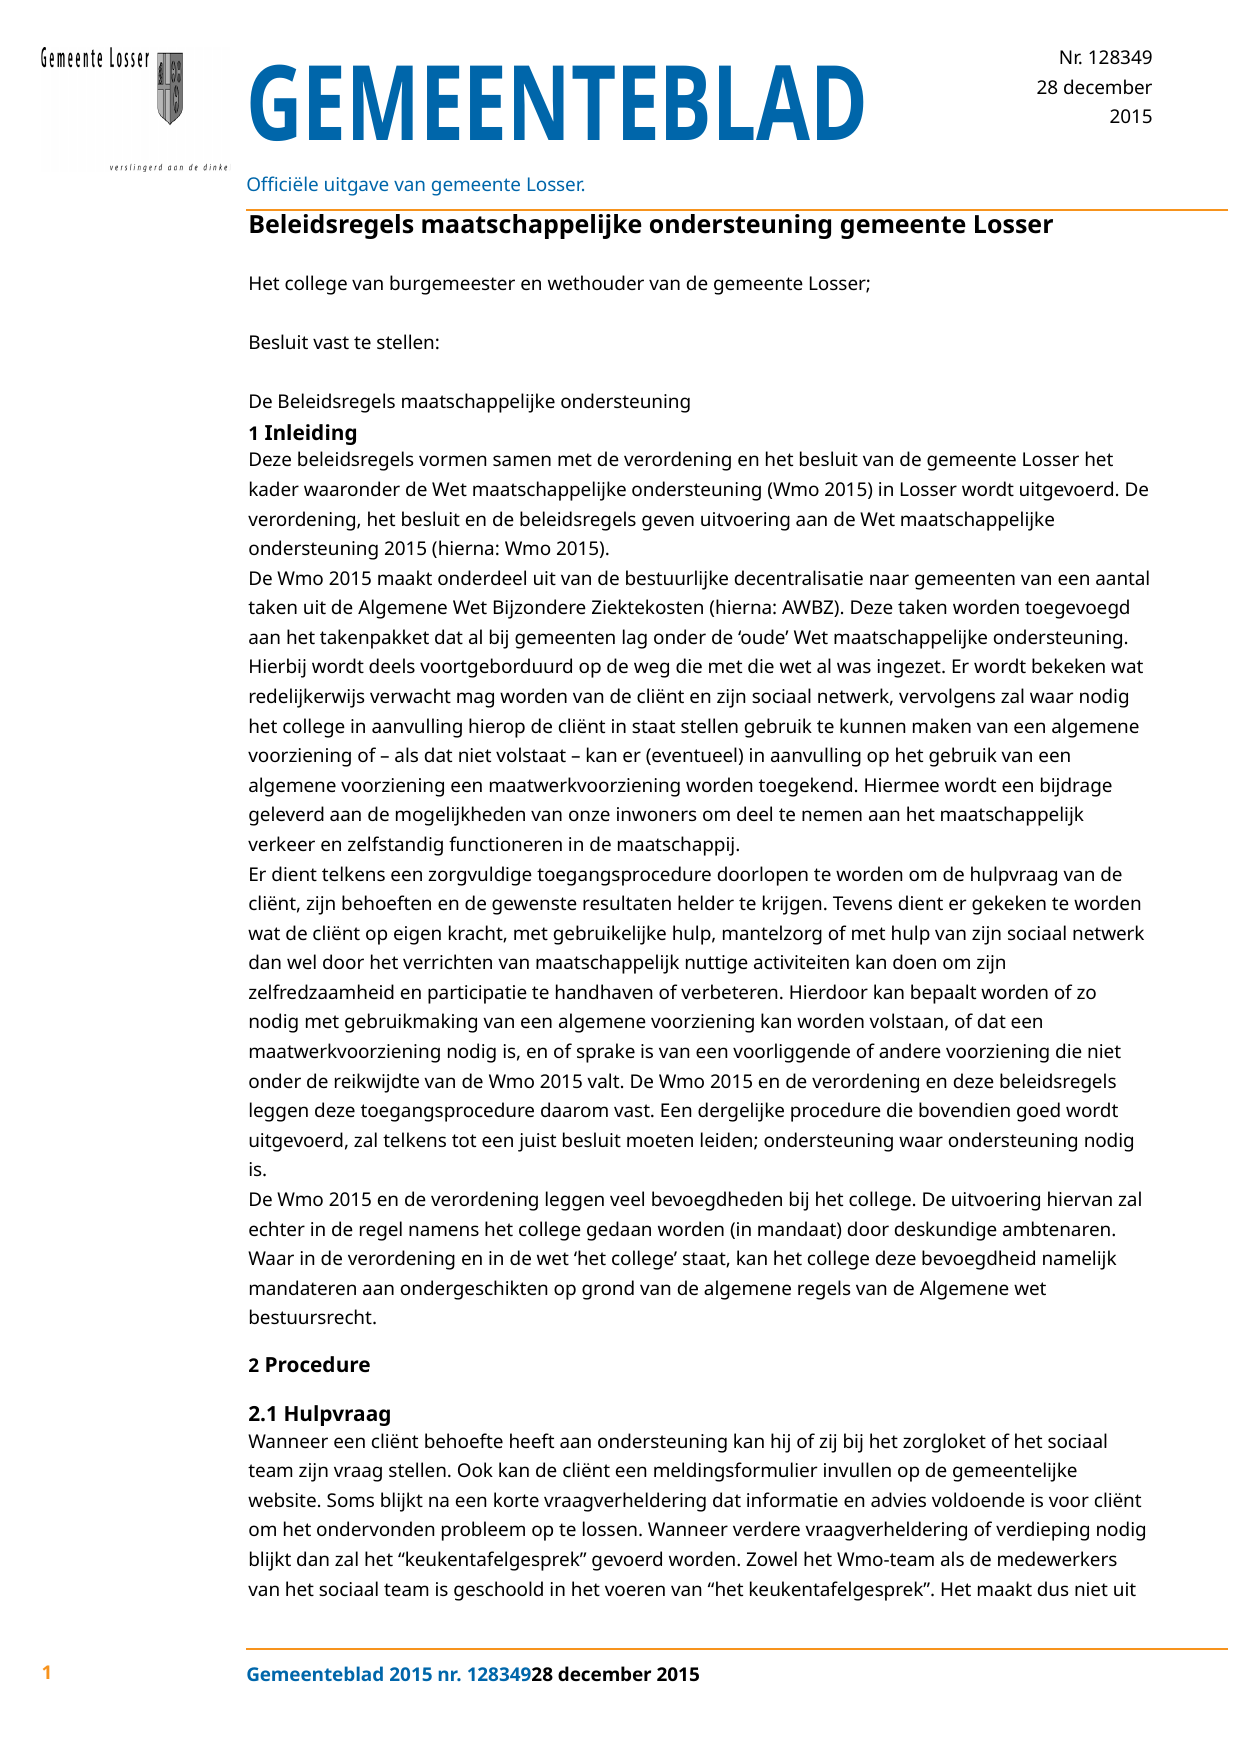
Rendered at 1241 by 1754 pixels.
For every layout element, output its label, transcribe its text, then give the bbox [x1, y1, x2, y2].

text Besluit vast te stellen: [248, 329, 1152, 355]
text De Wmo 2015 maakt onderdeel uit van de bestuurlijke decentralisatie naar gemeenten van een aantal taken uit de Algemene Wet Bijzondere Ziektekosten (hierna: AWBZ). Deze taken worden toegevoegd aan het takenpakket dat al bij gemeenten lag onder de ‘oude’ Wet maatschappelijke ondersteuning. Hierbij wordt deels voortgeborduurd op de weg die met die wet al was ingezet. Er wordt bekeken wat redelijkerwijs verwacht mag worden van de cliënt en zijn sociaal netwerk, vervolgens zal waar nodig het college in aanvulling hierop de cliënt in staat stellen gebruik te kunnen maken van een algemene voorziening of – als dat niet volstaat – kan er (eventueel) in aanvulling op het gebruik van een algemene voorziening een maatwerkvoorziening worden toegekend. Hiermee wordt een bijdrage geleverd aan de mogelijkheden van onze inwoners om deel te nemen aan het maatschappelijk verkeer en zelfstandig functioneren in de maatschappij. [248, 565, 1152, 857]
text Deze beleidsregels vormen samen met de verordening en het besluit van de gemeente Losser het kader waaronder de Wet maatschappelijke ondersteuning (Wmo 2015) in Losser wordt uitgevoerd. De verordening, het besluit en de beleidsregels geven uitvoering aan de Wet maatschappelijke ondersteuning 2015 (hierna: Wmo 2015). [248, 447, 1152, 561]
text Wanneer een cliënt behoefte heeft aan ondersteuning kan hij of zij bij het zorgloket of het sociaal team zijn vraag stellen. Ook kan de cliënt een meldingsformulier invullen op de gemeentelijke website. Soms blijkt na een korte vraagverheldering dat informatie en advies voldoende is voor cliënt om het ondervonden probleem op te lossen. Wanneer verdere vraagverheldering of verdieping nodig blijkt dan zal het “keukentafelgesprek” gevoerd worden. Zowel het Wmo-team als de medewerkers van het sociaal team is geschoold in het voeren van “het keukentafelgesprek”. Het maakt dus niet uit [248, 1428, 1152, 1602]
text 2.1 Hulpvraag [248, 1399, 1152, 1428]
text 1 Inleiding [248, 418, 1152, 447]
text De Wmo 2015 en de verordening leggen veel bevoegdheden bij het college. De uitvoering hiervan zal echter in de regel namens het college gedaan worden (in mandaat) door deskundige ambtenaren. Waar in de verordening en in de wet ‘het college’ staat, kan het college deze bevoegdheid namelijk mandateren aan ondergeschikten op grond van de algemene regels van de Algemene wet bestuursrecht. [248, 1186, 1152, 1330]
text Het college van burgemeester en wethouder van de gemeente Losser; [248, 270, 1152, 296]
text Beleidsregels maatschappelijke ondersteuning gemeente Losser [248, 211, 1152, 241]
text De Beleidsregels maatschappelijke ondersteuning [248, 389, 1152, 414]
text 2 Procedure [248, 1350, 1152, 1379]
picture [41, 47, 231, 172]
text Er dient telkens een zorgvuldige toegangsprocedure doorlopen te worden om de hulpvraag van de cliënt, zijn behoeften en de gewenste resultaten helder te krijgen. Tevens dient er gekeken te worden wat de cliënt op eigen kracht, met gebruikelijke hulp, mantelzorg of met hulp van zijn sociaal netwerk dan wel door het verrichten van maatschappelijk nuttige activiteiten kan doen om zijn zelfredzaamheid en participatie te handhaven of verbeteren. Hierdoor kan bepaalt worden of zo nodig met gebruikmaking van een algemene voorziening kan worden volstaan, of dat een maatwerkvoorziening nodig is, en of sprake is van een voorliggende of andere voorziening die niet onder de reikwijdte van de Wmo 2015 valt. De Wmo 2015 en de verordening en deze beleidsregels leggen deze toegangsprocedure daarom vast. Een dergelijke procedure die bovendien goed wordt uitgevoerd, zal telkens tot een juist besluit moeten leiden; ondersteuning waar ondersteuning nodig is. [248, 861, 1152, 1182]
